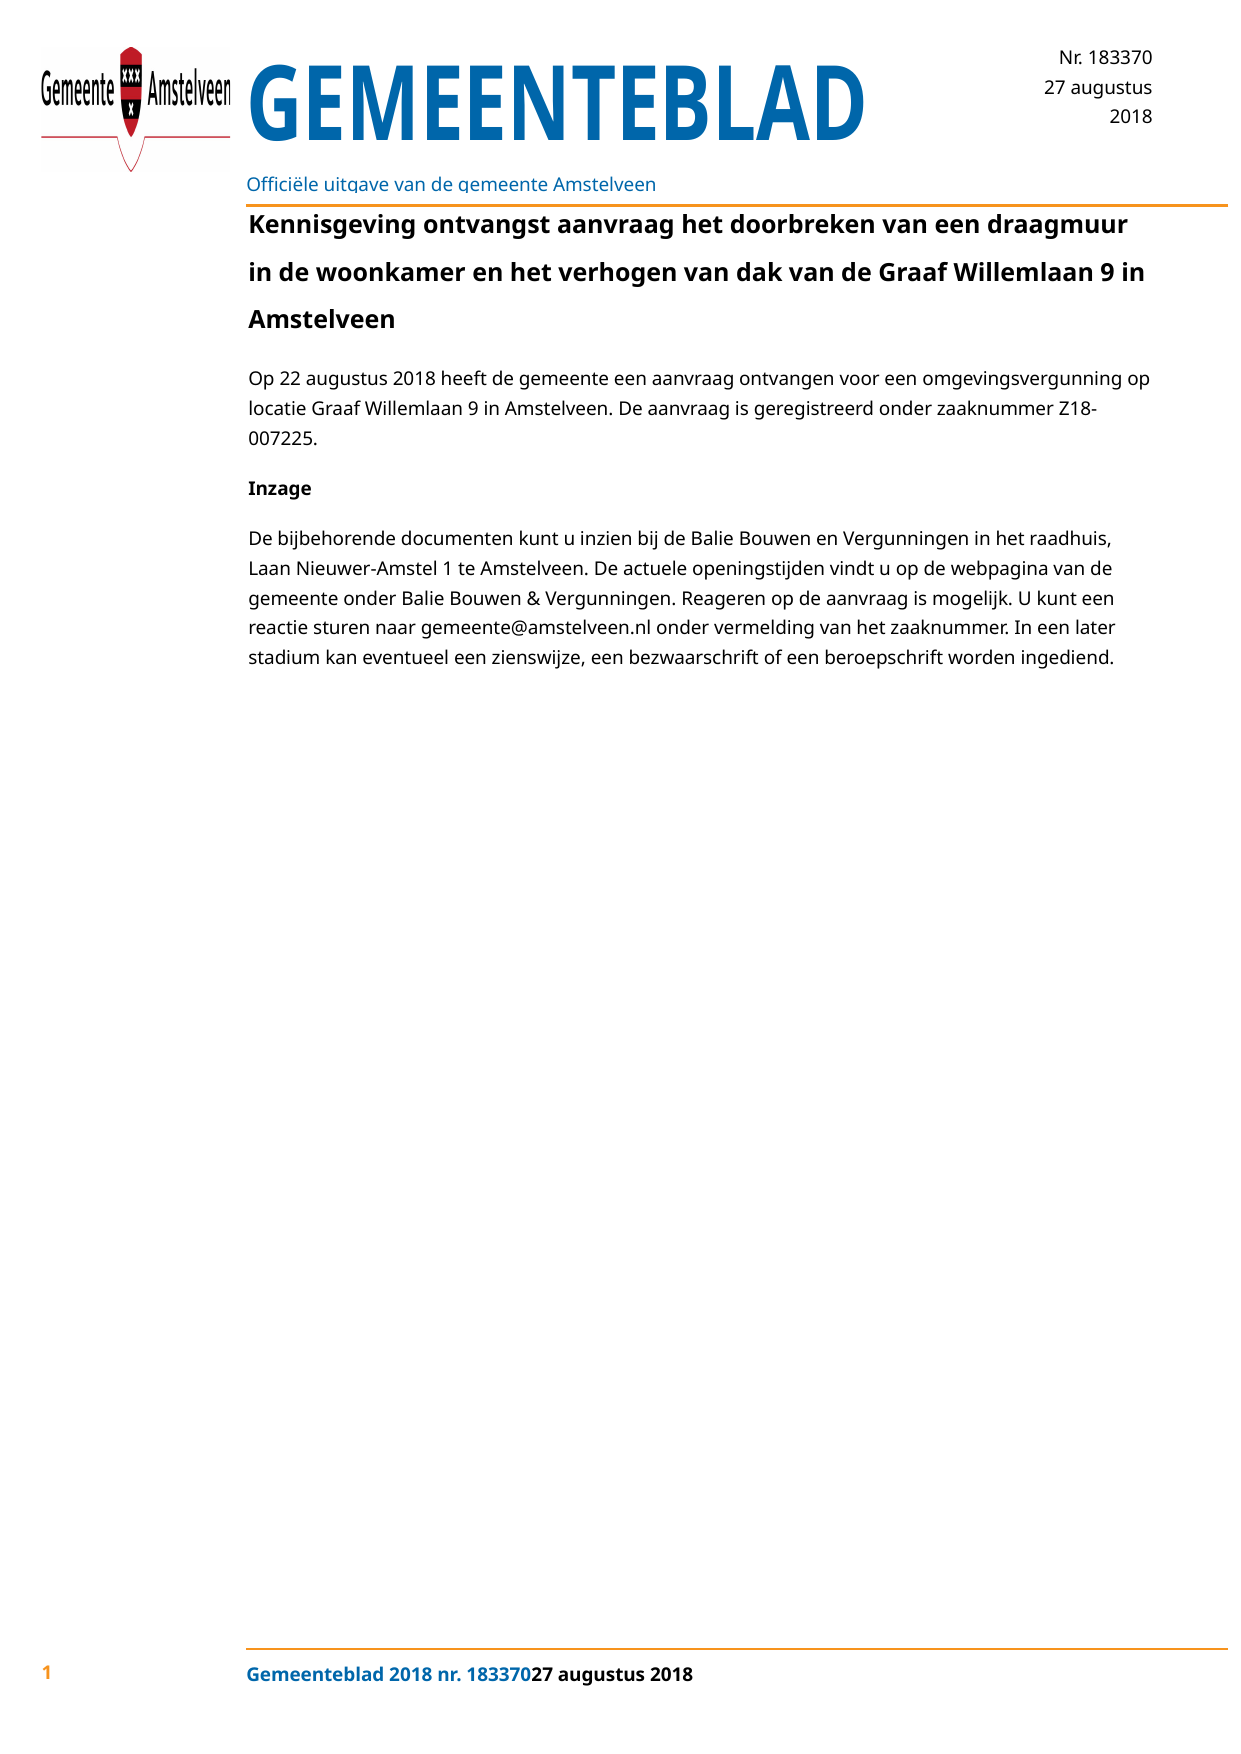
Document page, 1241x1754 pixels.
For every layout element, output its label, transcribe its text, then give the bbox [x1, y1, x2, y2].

text Inzage [248, 475, 1152, 501]
text Kennisgeving ontvangst aanvraag het doorbreken van een draagmuur in de woonkamer en het verhogen van dak van de Graaf Willemlaan 9 in Amstelveen [248, 207, 1152, 336]
picture [41, 47, 231, 172]
text De bijbehorende documenten kunt u inzien bij de Balie Bouwen en Vergunningen in het raadhuis, Laan Nieuwer-Amstel 1 te Amstelveen. De actuele openingstijden vindt u op de webpagina van de gemeente onder Balie Bouwen & Vergunningen. Reageren op de aanvraag is mogelijk. U kunt een reactie sturen naar gemeente@amstelveen.nl onder vermelding van het zaaknummer. In een later stadium kan eventueel een zienswijze, een bezwaarschrift of een beroepschrift worden ingediend. [248, 526, 1152, 669]
text Op 22 augustus 2018 heeft de gemeente een aanvraag ontvangen voor een omgevingsvergunning op locatie Graaf Willemlaan 9 in Amstelveen. De aanvraag is geregistreerd onder zaaknummer Z18-007225. [248, 366, 1152, 450]
